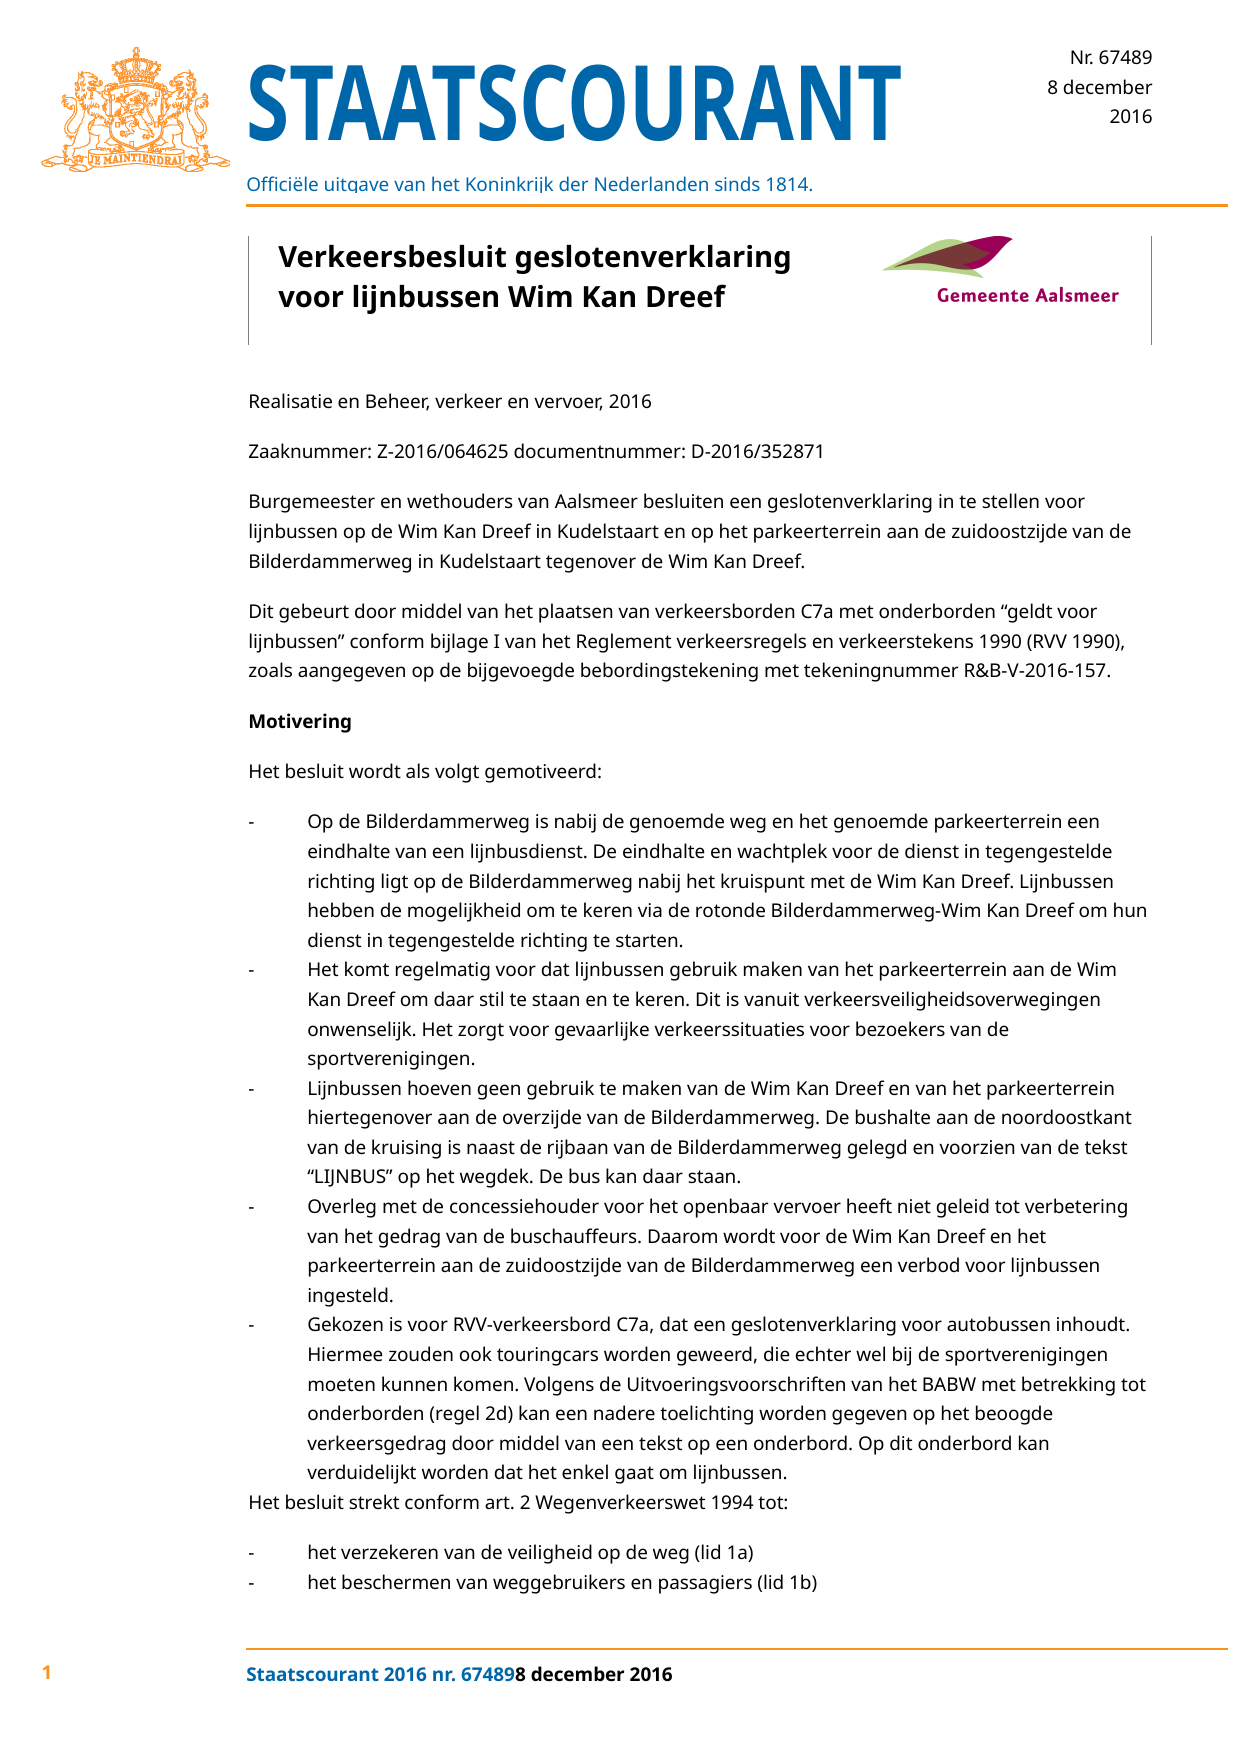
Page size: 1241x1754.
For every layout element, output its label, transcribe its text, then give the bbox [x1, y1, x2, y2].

text Het besluit strekt conform art. 2 Wegenverkeerswet 1994 tot: [248, 1489, 1152, 1515]
text Dit gebeurt door middel van het plaatsen van verkeersborden C7a met onderborden “geldt voor lijnbussen” conform bijlage I van het Reglement verkeersregels en verkeerstekens 1990 (RVV 1990), zoals aangegeven op de bijgevoegde bebordingstekening met tekeningnummer R&B-V-2016-157. [248, 598, 1152, 683]
list het beschermen van weggebruikers en passagiers (lid 1b) [248, 1569, 1152, 1595]
picture [41, 47, 231, 172]
list Het komt regelmatig voor dat lijnbussen gebruik maken van het parkeerterrein aan de Wim Kan Dreef om daar stil te staan en te keren. Dit is vanuit verkeersveiligheidsoverwegingen onwenselijk. Het zorgt voor gevaarlijke verkeerssituaties voor bezoekers van de sportverenigingen. [248, 957, 1152, 1071]
list Gekozen is voor RVV-verkeersbord C7a, dat een geslotenverklaring voor autobussen inhoudt. Hiermee zouden ook touringcars worden geweerd, die echter wel bij de sportverenigingen moeten kunnen komen. Volgens de Uitvoeringsvoorschriften van het BABW met betrekking tot onderborden (regel 2d) kan een nadere toelichting worden gegeven op het beoogde verkeersgedrag door middel van een tekst op een onderbord. Op dit onderbord kan verduidelijkt worden dat het enkel gaat om lijnbussen. [248, 1312, 1152, 1485]
text Motivering [248, 708, 1152, 734]
text Zaaknummer: Z-2016/064625 documentnummer: D-2016/352871 [248, 438, 1152, 464]
table_header [850, 236, 1151, 345]
text Realisatie en Beheer, verkeer en vervoer, 2016 [248, 388, 1152, 414]
list het verzekeren van de veiligheid op de weg (lid 1a) [248, 1539, 1152, 1565]
list Op de Bilderdammerweg is nabij de genoemde weg en het genoemde parkeerterrein een eindhalte van een lijnbusdienst. De eindhalte en wachtplek voor de dienst in tegengestelde richting ligt op de Bilderdammerweg nabij het kruispunt met de Wim Kan Dreef. Lijnbussen hebben de mogelijkheid om te keren via de rotonde Bilderdammerweg-Wim Kan Dreef om hun dienst in tegengestelde richting te starten. [248, 809, 1152, 953]
text Het besluit wordt als volgt gemotiveerd: [248, 758, 1152, 784]
list Overleg met de concessiehouder voor het openbaar vervoer heeft niet geleid tot verbetering van het gedrag van de buschauffeurs. Daarom wordt voor de Wim Kan Dreef en het parkeerterrein aan de zuidoostzijde van de Bilderdammerweg een verbod voor lijnbussen ingesteld. [248, 1193, 1152, 1308]
table_header Verkeersbesluit geslotenverklaring voor lijnbussen Wim Kan Dreef [249, 236, 850, 345]
list Lijnbussen hoeven geen gebruik te maken van de Wim Kan Dreef en van het parkeerterrein hiertegenover aan de overzijde van de Bilderdammerweg. De bushalte aan de noordoostkant van de kruising is naast de rijbaan van de Bilderdammerweg gelegd en voorzien van de tekst “LIJNBUS” op het wegdek. De bus kan daar staan. [248, 1075, 1152, 1189]
picture [882, 236, 1119, 302]
text Burgemeester en wethouders van Aalsmeer besluiten een geslotenverklaring in te stellen voor lijnbussen op de Wim Kan Dreef in Kudelstaart en op het parkeerterrein aan de zuidoostzijde van de Bilderdammerweg in Kudelstaart tegenover de Wim Kan Dreef. [248, 489, 1152, 574]
